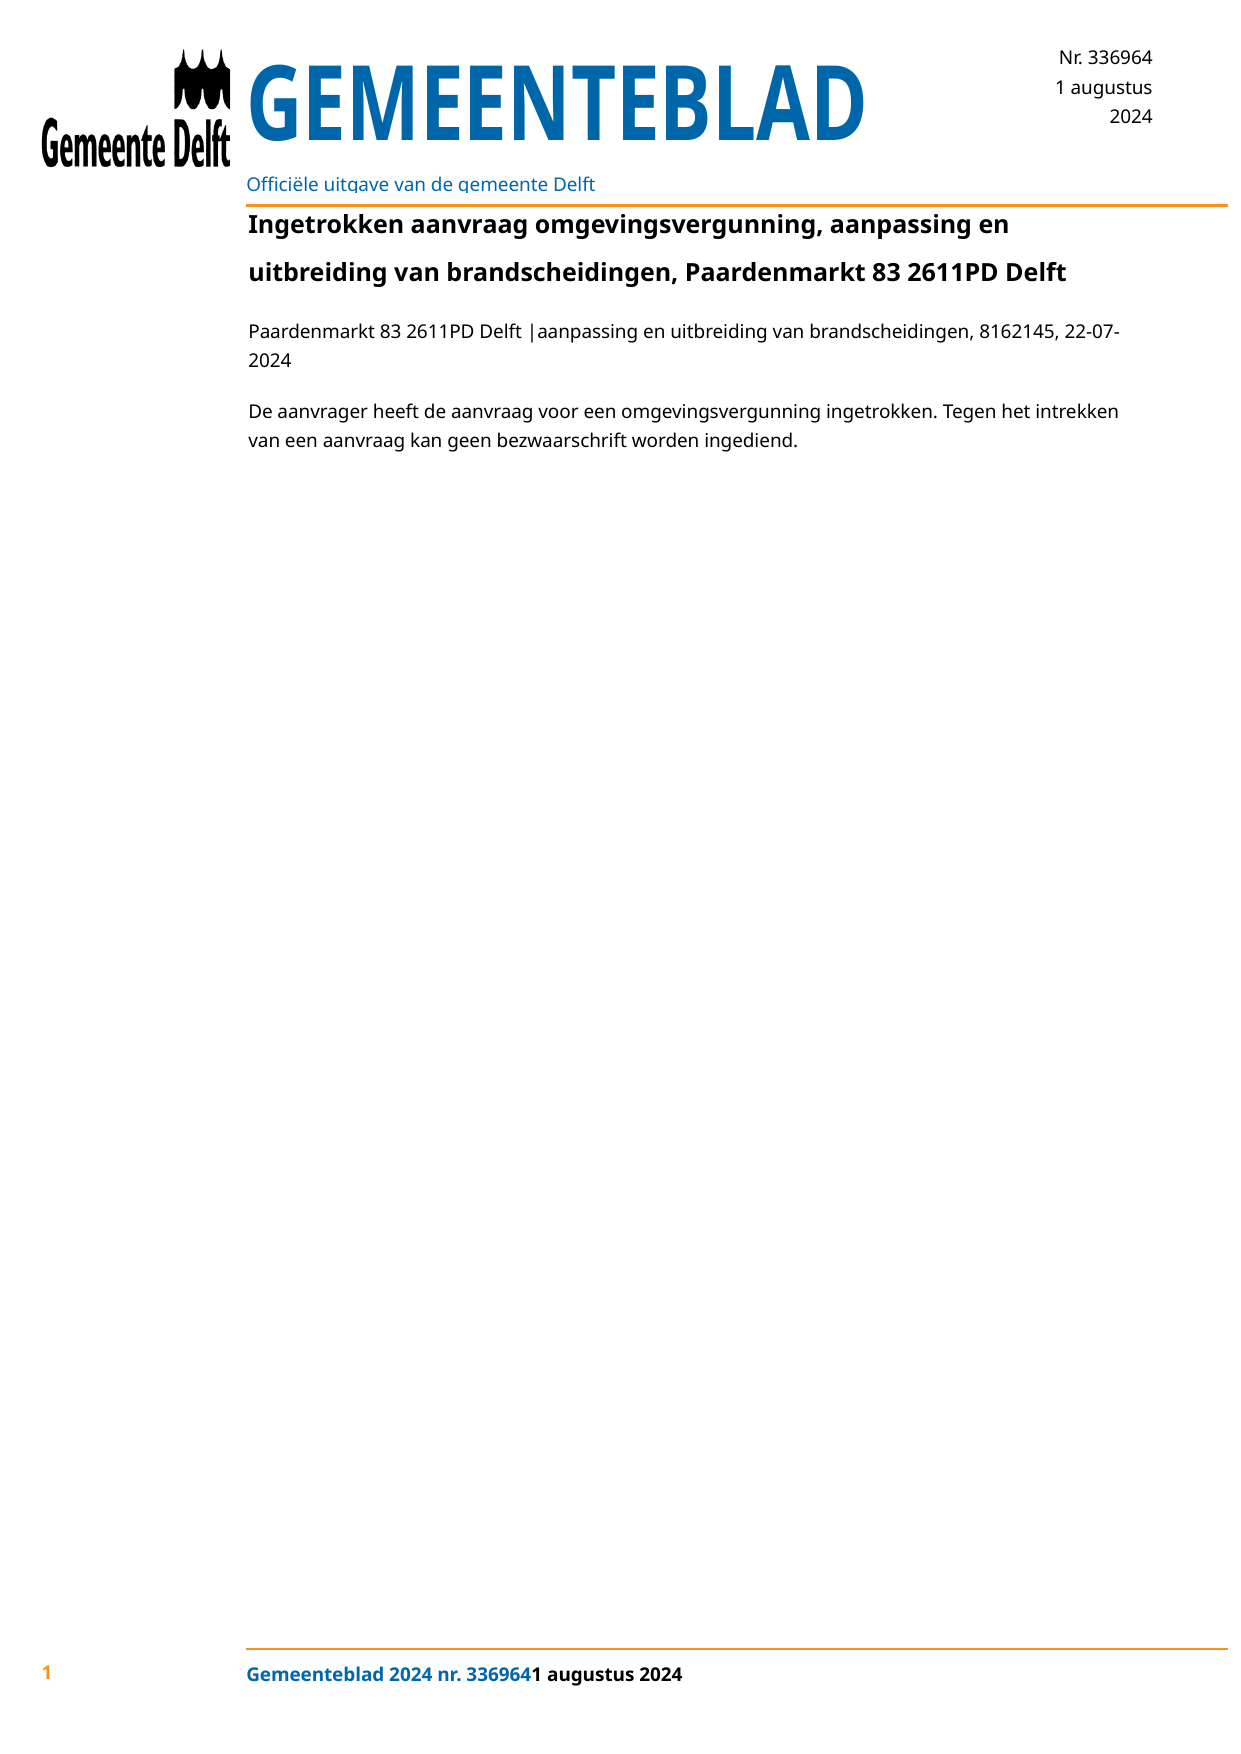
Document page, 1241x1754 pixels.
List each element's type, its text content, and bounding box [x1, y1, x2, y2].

text De aanvrager heeft de aanvraag voor een omgevingsvergunning ingetrokken. Tegen het intrekken van een aanvraag kan geen bezwaarschrift worden ingediend. [248, 398, 1152, 453]
text Ingetrokken aanvraag omgevingsvergunning, aanpassing en uitbreiding van brandscheidingen, Paardenmarkt 83 2611PD Delft [248, 207, 1152, 288]
picture [41, 47, 231, 172]
text Paardenmarkt 83 2611PD Delft |aanpassing en uitbreiding van brandscheidingen, 8162145, 22-07-2024 [248, 318, 1152, 373]
